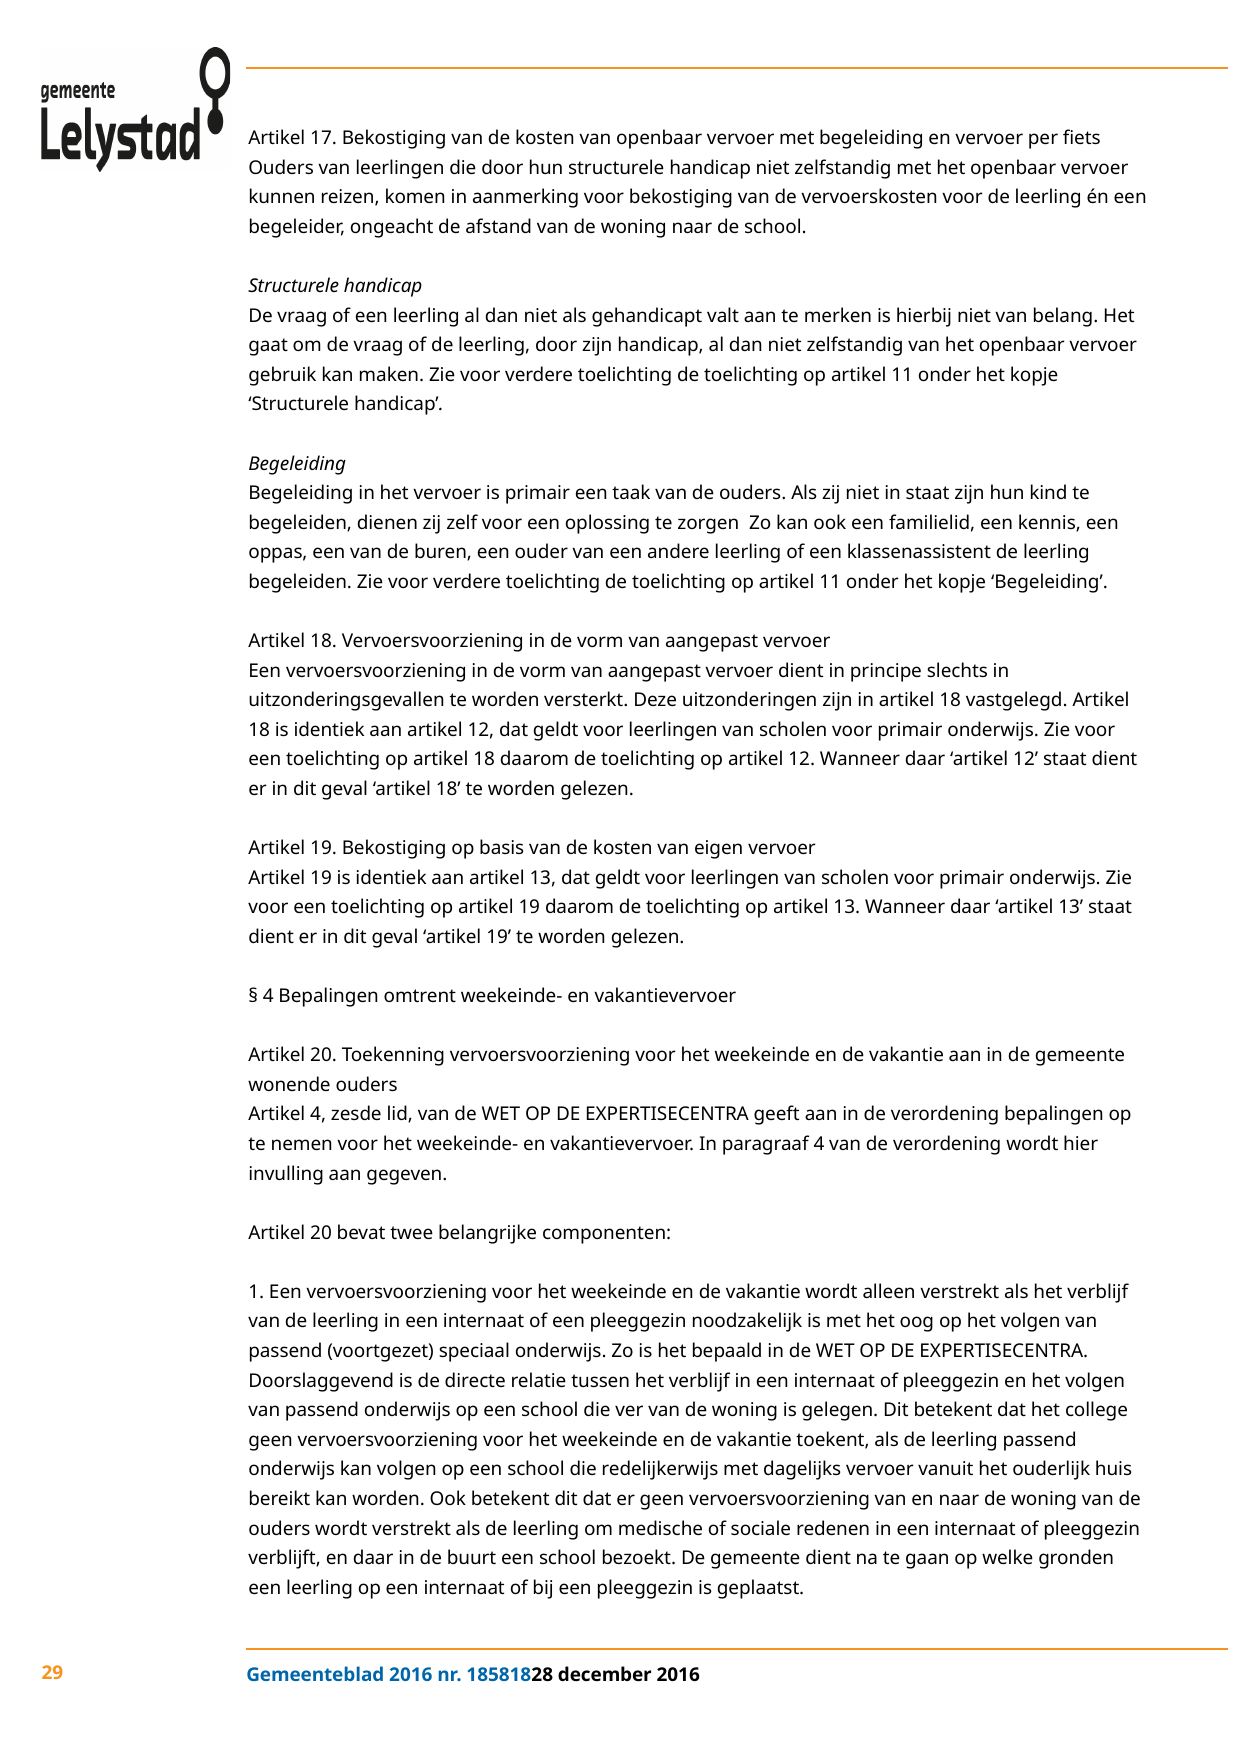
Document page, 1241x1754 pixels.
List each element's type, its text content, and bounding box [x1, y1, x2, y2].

text Artikel 19. Bekostiging op basis van de kosten van eigen vervoer [248, 834, 1152, 860]
text Artikel 19 is identiek aan artikel 13, dat geldt voor leerlingen van scholen voor primair onderwijs. Zie voor een toelichting op artikel 19 daarom de toelichting op artikel 13. Wanneer daar ‘artikel 13’ staat dient er in dit geval ‘artikel 19’ te worden gelezen. [248, 864, 1152, 949]
text Artikel 20. Toekenning vervoersvoorziening voor het weekeinde en de vakantie aan in de gemeente wonende ouders [248, 1041, 1152, 1097]
text Structurele handicap [248, 272, 1152, 298]
text Artikel 18. Vervoersvoorziening in de vorm van aangepast vervoer [248, 627, 1152, 653]
picture [41, 47, 231, 172]
text Artikel 4, zesde lid, van de WET OP DE EXPERTISECENTRA geeft aan in de verordening bepalingen op te nemen voor het weekeinde- en vakantievervoer. In paragraaf 4 van de verordening wordt hier invulling aan gegeven. [248, 1101, 1152, 1186]
text § 4 Bepalingen omtrent weekeinde- en vakantievervoer [248, 982, 1152, 1008]
text Begeleiding [248, 450, 1152, 476]
text Begeleiding in het vervoer is primair een taak van de ouders. Als zij niet in staat zijn hun kind te begeleiden, dienen zij zelf voor een oplossing te zorgen Zo kan ook een familielid, een kennis, een oppas, een van de buren, een ouder van een andere leerling of een klassenassistent de leerling begeleiden. Zie voor verdere toelichting de toelichting op artikel 11 onder het kopje ‘Begeleiding’. [248, 479, 1152, 594]
text Artikel 17. Bekostiging van de kosten van openbaar vervoer met begeleiding en vervoer per fiets [248, 124, 1152, 150]
text Doorslaggevend is de directe relatie tussen het verblijf in een internaat of pleeggezin en het volgen van passend onderwijs op een school die ver van de woning is gelegen. Dit betekent dat het college geen vervoersvoorziening voor het weekeinde en de vakantie toekent, als de leerling passend onderwijs kan volgen op een school die redelijkerwijs met dagelijks vervoer vanuit het ouderlijk huis bereikt kan worden. Ook betekent dit dat er geen vervoersvoorziening van en naar de woning van de ouders wordt verstrekt als de leerling om medische of sociale redenen in een internaat of pleeggezin verblijft, en daar in de buurt een school bezoekt. De gemeente dient na te gaan op welke gronden een leerling op een internaat of bij een pleeggezin is geplaatst. [248, 1367, 1152, 1600]
text 1. Een vervoersvoorziening voor het weekeinde en de vakantie wordt alleen verstrekt als het verblijf van de leerling in een internaat of een pleeggezin noodzakelijk is met het oog op het volgen van passend (voortgezet) speciaal onderwijs. Zo is het bepaald in de WET OP DE EXPERTISECENTRA. [248, 1278, 1152, 1363]
text De vraag of een leerling al dan niet als gehandicapt valt aan te merken is hierbij niet van belang. Het gaat om de vraag of de leerling, door zijn handicap, al dan niet zelfstandig van het openbaar vervoer gebruik kan maken. Zie voor verdere toelichting de toelichting op artikel 11 onder het kopje ‘Structurele handicap’. [248, 302, 1152, 416]
text Ouders van leerlingen die door hun structurele handicap niet zelfstandig met het openbaar vervoer kunnen reizen, komen in aanmerking voor bekostiging van de vervoerskosten voor de leerling én een begeleider, ongeacht de afstand van de woning naar de school. [248, 154, 1152, 239]
text Artikel 20 bevat twee belangrijke componenten: [248, 1219, 1152, 1245]
text Een vervoersvoorziening in de vorm van aangepast vervoer dient in principe slechts in uitzonderingsgevallen te worden versterkt. Deze uitzonderingen zijn in artikel 18 vastgelegd. Artikel 18 is identiek aan artikel 12, dat geldt voor leerlingen van scholen voor primair onderwijs. Zie voor een toelichting op artikel 18 daarom de toelichting op artikel 12. Wanneer daar ‘artikel 12’ staat dient er in dit geval ‘artikel 18’ te worden gelezen. [248, 657, 1152, 801]
